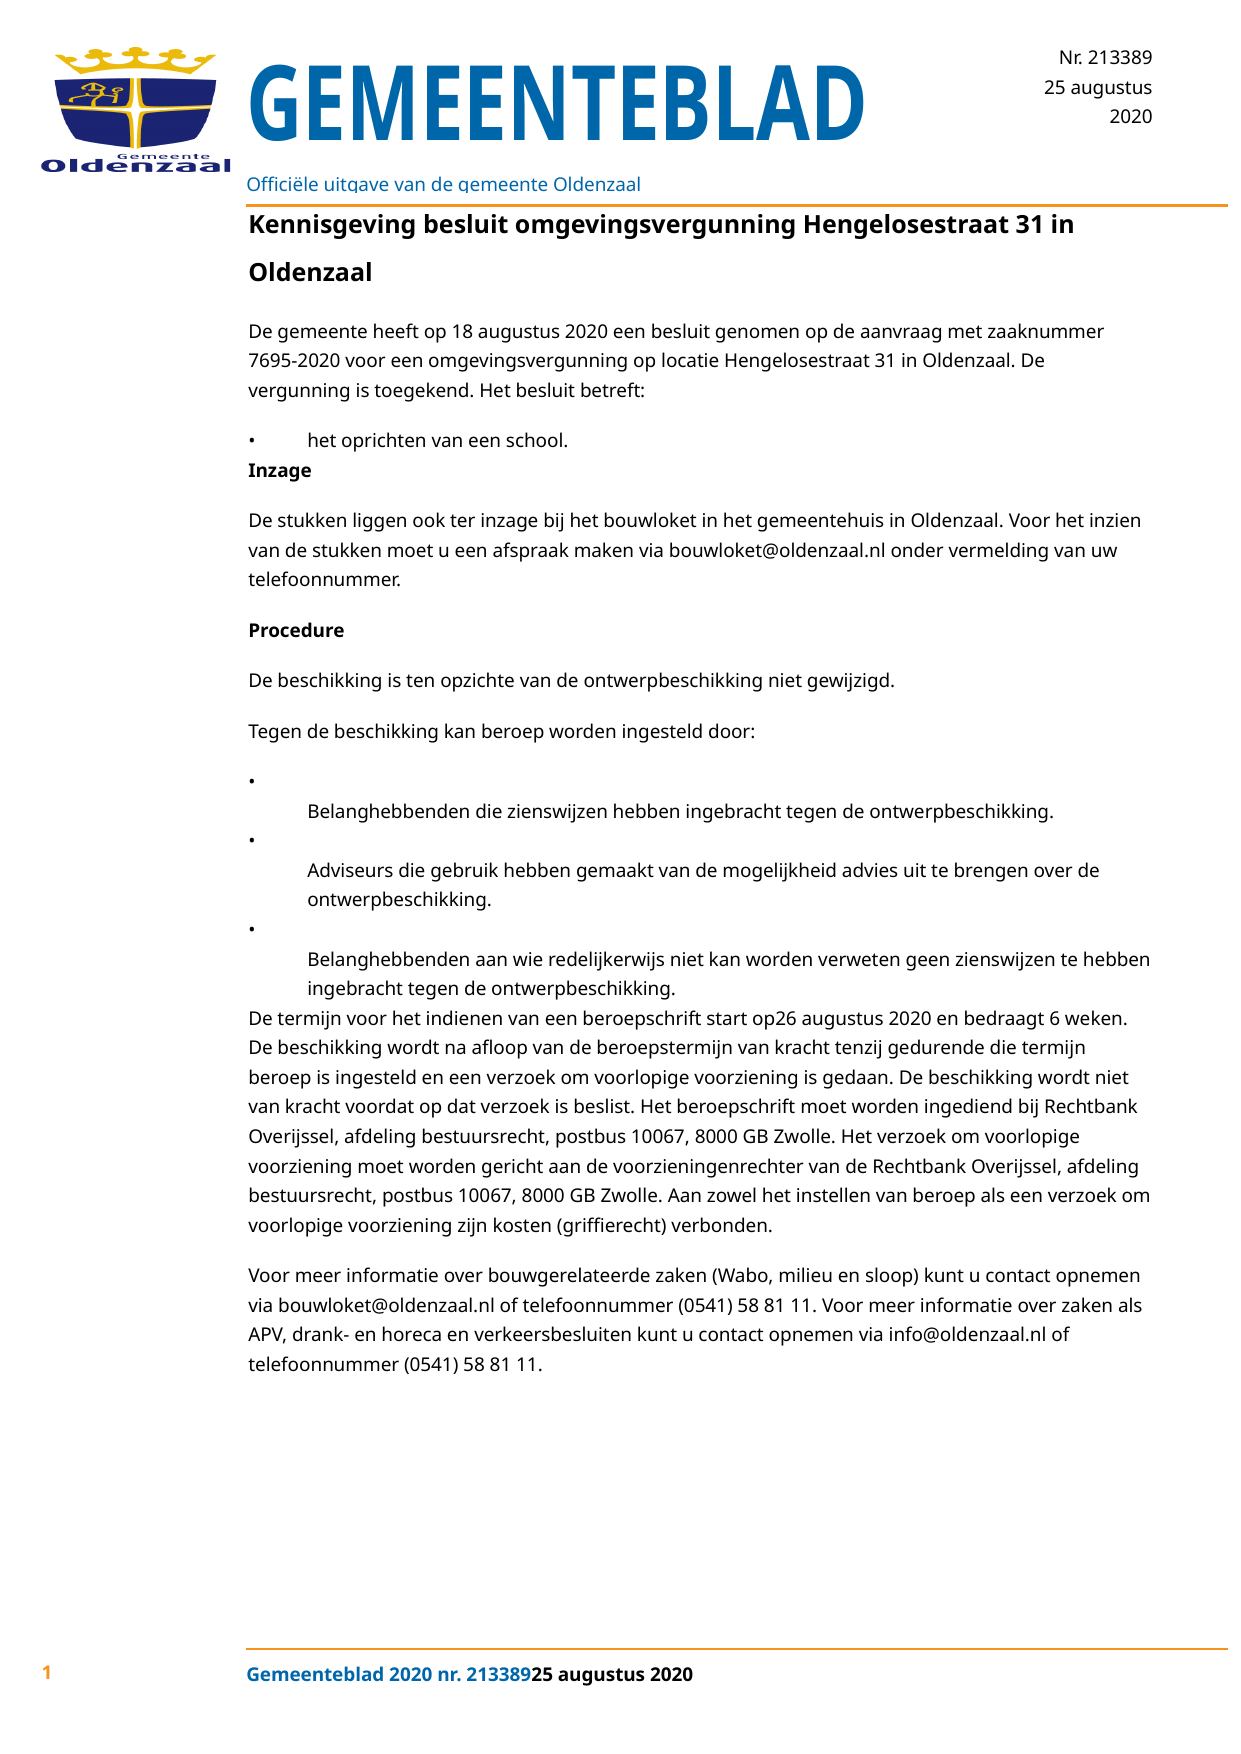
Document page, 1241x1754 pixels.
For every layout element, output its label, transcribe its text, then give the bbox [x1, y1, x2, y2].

text De gemeente heeft op 18 augustus 2020 een besluit genomen op de aanvraag met zaaknummer 7695-2020 voor een omgevingsvergunning op locatie Hengelosestraat 31 in Oldenzaal. De vergunning is toegekend. Het besluit betreft: [248, 318, 1152, 403]
list Belanghebbenden aan wie redelijkerwijs niet kan worden verweten geen zienswijzen te hebben ingebracht tegen de ontwerpbeschikking. [248, 946, 1152, 1001]
picture [41, 47, 231, 172]
list Adviseurs die gebruik hebben gemaakt van de mogelijkheid advies uit te brengen over de ontwerpbeschikking. [248, 857, 1152, 912]
text Voor meer informatie over bouwgerelateerde zaken (Wabo, milieu en sloop) kunt u contact opnemen via bouwloket@oldenzaal.nl of telefoonnummer (0541) 58 81 11. Voor meer informatie over zaken als APV, drank- en horeca en verkeersbesluiten kunt u contact opnemen via info@oldenzaal.nl of telefoonnummer (0541) 58 81 11. [248, 1262, 1152, 1377]
list het oprichten van een school. [248, 427, 1152, 453]
text De stukken liggen ook ter inzage bij het bouwloket in het gemeentehuis in Oldenzaal. Voor het inzien van de stukken moet u een afspraak maken via bouwloket@oldenzaal.nl onder vermelding van uw telefoonnummer. [248, 507, 1152, 592]
text Tegen de beschikking kan beroep worden ingesteld door: [248, 718, 1152, 744]
text Inzage [248, 457, 1152, 483]
text De termijn voor het indienen van een beroepschrift start op26 augustus 2020 en bedraagt 6 weken. De beschikking wordt na afloop van de beroepstermijn van kracht tenzij gedurende die termijn beroep is ingesteld en een verzoek om voorlopige voorziening is gedaan. De beschikking wordt niet van kracht voordat op dat verzoek is beslist. Het beroepschrift moet worden ingediend bij Rechtbank Overijssel, afdeling bestuursrecht, postbus 10067, 8000 GB Zwolle. Het verzoek om voorlopige voorziening moet worden gericht aan de voorzieningenrechter van de Rechtbank Overijssel, afdeling bestuursrecht, postbus 10067, 8000 GB Zwolle. Aan zowel het instellen van beroep als een verzoek om voorlopige voorziening zijn kosten (griffierecht) verbonden. [248, 1005, 1152, 1238]
list Belanghebbenden die zienswijzen hebben ingebracht tegen de ontwerpbeschikking. [248, 798, 1152, 824]
text Kennisgeving besluit omgevingsvergunning Hengelosestraat 31 in Oldenzaal [248, 207, 1152, 288]
text De beschikking is ten opzichte van de ontwerpbeschikking niet gewijzigd. [248, 667, 1152, 693]
text Procedure [248, 617, 1152, 643]
